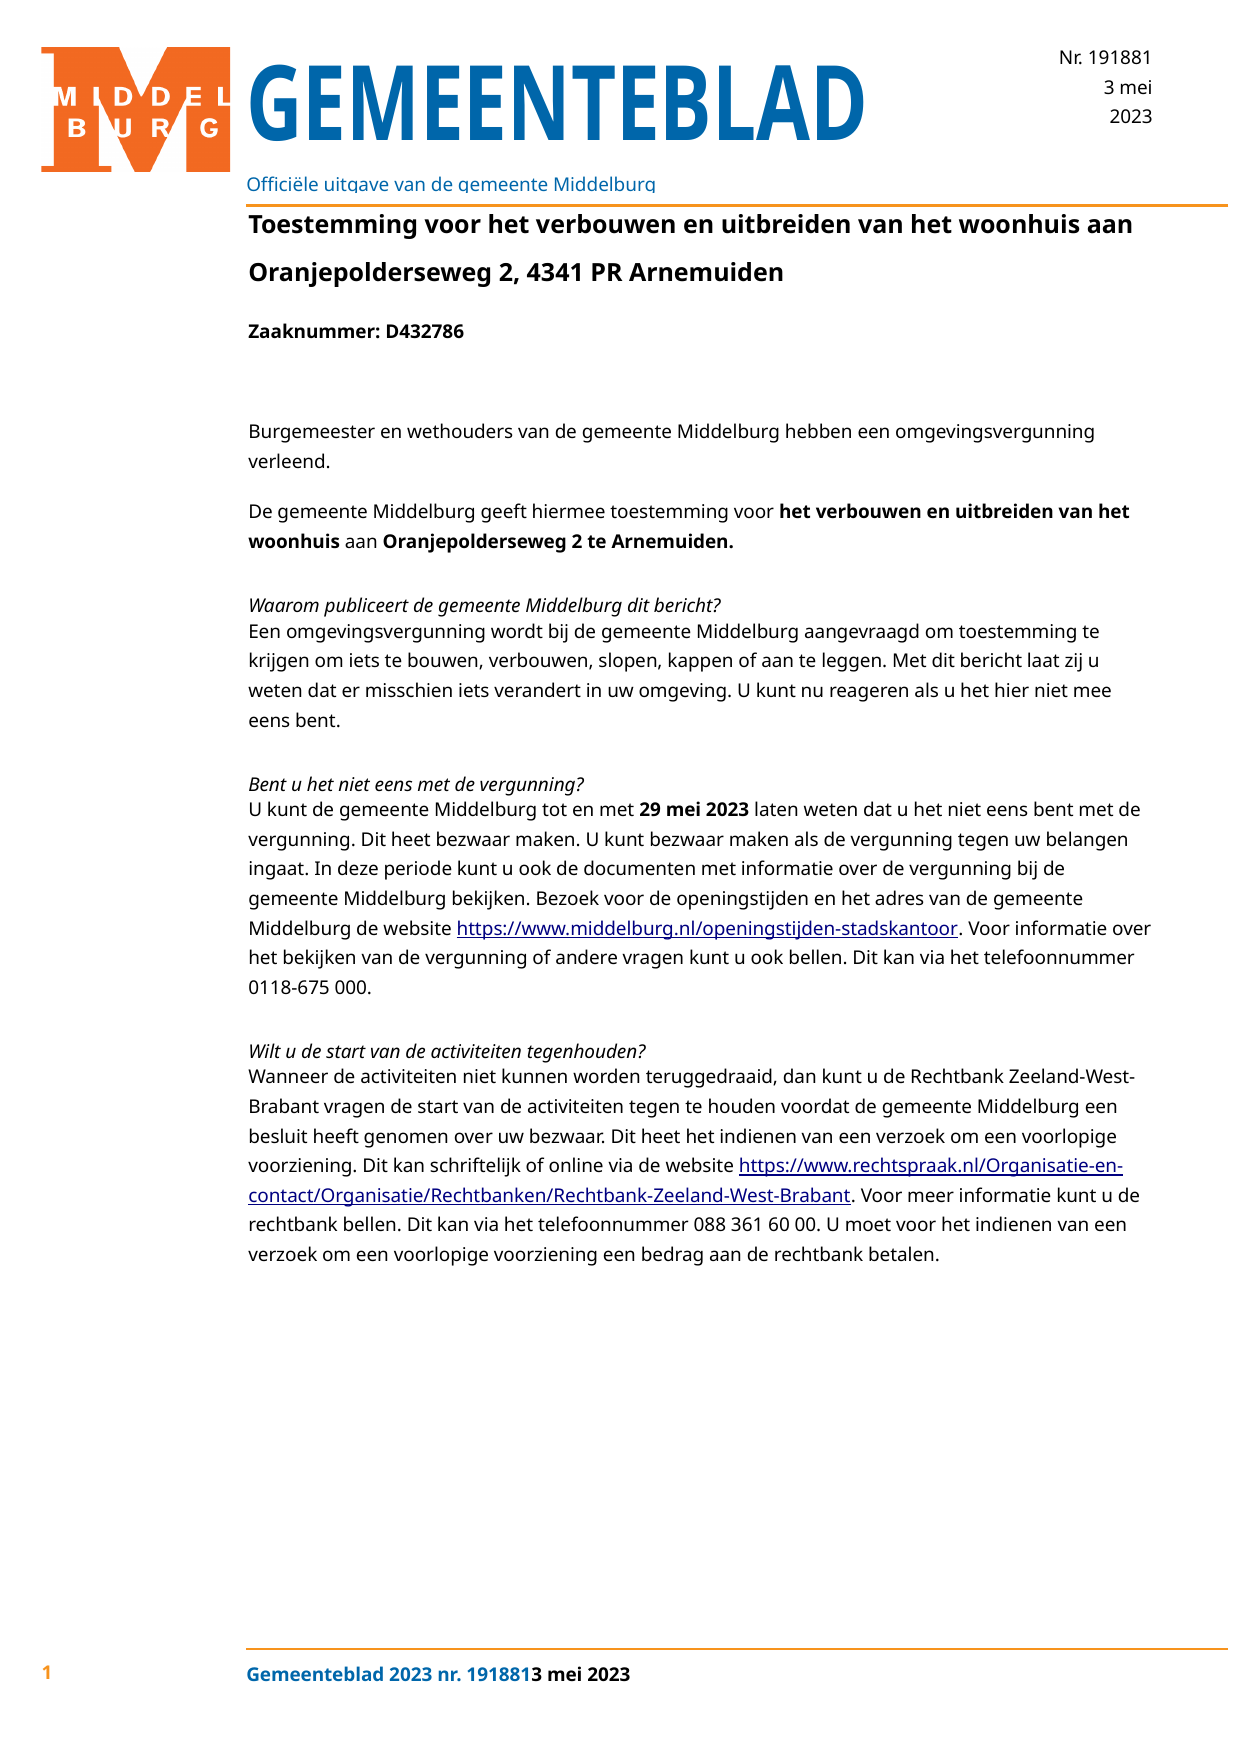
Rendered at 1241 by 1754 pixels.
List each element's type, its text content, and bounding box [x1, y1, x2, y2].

text Toestemming voor het verbouwen en uitbreiden van het woonhuis aan Oranjepolderseweg 2, 4341 PR Arnemuiden [248, 207, 1152, 288]
picture [41, 47, 231, 172]
text Zaaknummer: D432786 [248, 318, 1152, 344]
text U kunt de gemeente Middelburg tot en met 29 mei 2023 laten weten dat u het niet eens bent met de vergunning. Dit heet bezwaar maken. U kunt bezwaar maken als de vergunning tegen uw belangen ingaat. In deze periode kunt u ook de documenten met informatie over de vergunning bij de gemeente Middelburg bekijken. Bezoek voor de openingstijden en het adres van de gemeente Middelburg de website https://www.middelburg.nl/openingstijden-stadskantoor. Voor informatie over het bekijken van de vergunning of andere vragen kunt u ook bellen. Dit kan via het telefoonnummer 0118-675 000. [248, 796, 1152, 1000]
text Een omgevingsvergunning wordt bij de gemeente Middelburg aangevraagd om toestemming te krijgen om iets te bouwen, verbouwen, slopen, kappen of aan te leggen. Met dit bericht laat zij u weten dat er misschien iets verandert in uw omgeving. U kunt nu reageren als u het hier niet mee eens bent. [248, 618, 1152, 732]
text De gemeente Middelburg geeft hiermee toestemming voor het verbouwen en uitbreiden van het woonhuis aan Oranjepolderseweg 2 te Arnemuiden. [248, 499, 1152, 554]
text Burgemeester en wethouders van de gemeente Middelburg hebben een omgevingsvergunning verleend. [248, 419, 1152, 474]
text Wilt u de start van de activiteiten tegenhouden? [248, 1038, 1152, 1064]
text Bent u het niet eens met de vergunning? [248, 771, 1152, 796]
text Waarom publiceert de gemeente Middelburg dit bericht? [248, 592, 1152, 618]
text Wanneer de activiteiten niet kunnen worden teruggedraaid, dan kunt u de Rechtbank Zeeland-West-Brabant vragen de start van de activiteiten tegen te houden voordat de gemeente Middelburg een besluit heeft genomen over uw bezwaar. Dit heet het indienen van een verzoek om een voorlopige voorziening. Dit kan schriftelijk of online via de website https://www.rechtspraak.nl/Organisatie-en-contact/Organisatie/Rechtbanken/Rechtbank-Zeeland-West-Brabant. Voor meer informatie kunt u de rechtbank bellen. Dit kan via het telefoonnummer 088 361 60 00. U moet voor het indienen van een verzoek om een voorlopige voorziening een bedrag aan de rechtbank betalen. [248, 1064, 1152, 1267]
